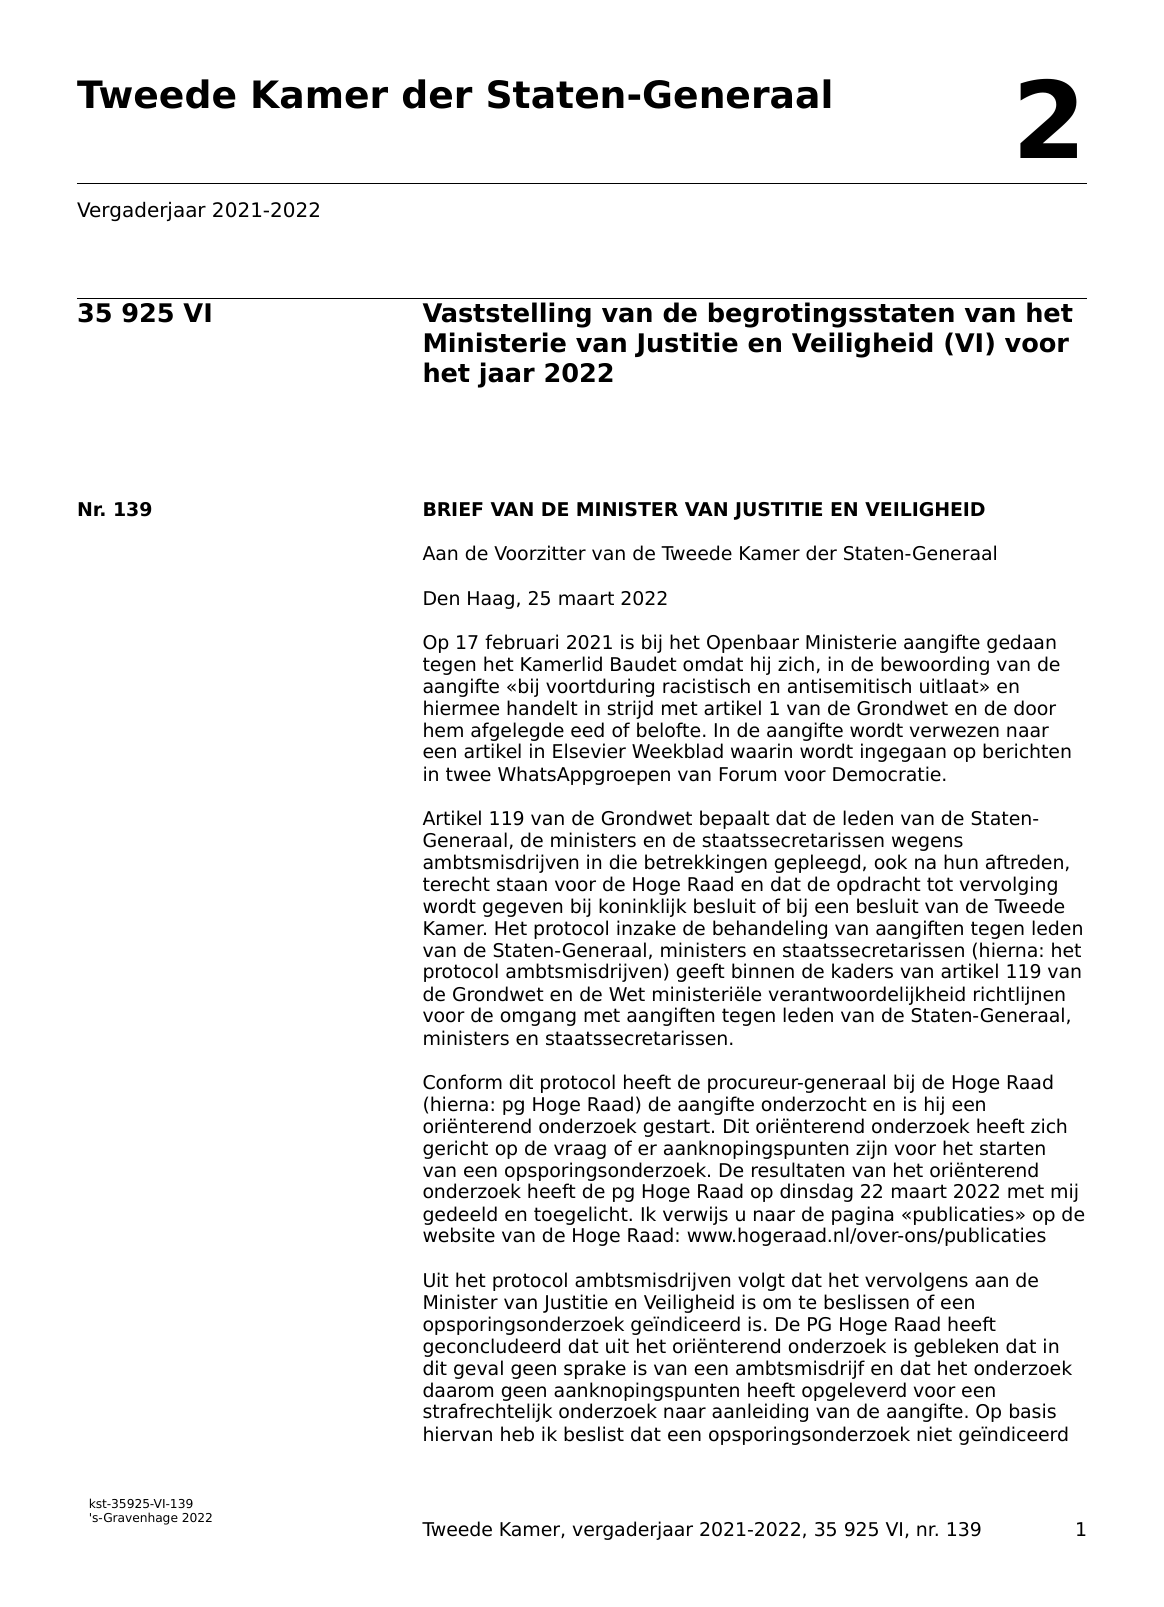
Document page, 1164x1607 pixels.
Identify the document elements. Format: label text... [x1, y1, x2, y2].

subtitle 35 925 VI Vaststelling van de begrotingsstaten van het Ministerie van Justitie en Veiligheid (VI) voor het jaar 2022 [77, 299, 1087, 388]
text Aan de Voorzitter van de Tweede Kamer der Staten-Generaal [422, 543, 1087, 565]
text Conform dit protocol heeft de procureur-generaal bij de Hoge Raad (hierna: pg Hoge Raad) de aangifte onderzocht en is hij een oriënterend onderzoek gestart. Dit oriënterend onderzoek heeft zich gericht op de vraag of er aanknopingspunten zijn voor het starten van een opsporingsonderzoek. De resultaten van het oriënterend onderzoek heeft de pg Hoge Raad op dinsdag 22 maart 2022 met mij gedeeld en toegelicht. Ik verwijs u naar de pagina «publicaties» op de website van de Hoge Raad: www.hogeraad.nl/over-ons/publicaties [422, 1072, 1087, 1247]
text 's-Gravenhage 2022 [88, 1511, 323, 1525]
text Den Haag, 25 maart 2022 [422, 587, 1087, 609]
table_cell Vergaderjaar 2021-2022 [77, 184, 1087, 298]
text kst-35925-VI-139 [88, 1497, 323, 1511]
subtitle Nr. 139 BRIEF VAN DE MINISTER VAN JUSTITIE EN VEILIGHEID [77, 499, 1087, 521]
text Artikel 119 van de Grondwet bepaalt dat de leden van de Staten-Generaal, de ministers en de staatssecretarissen wegens ambtsmisdrijven in die betrekkingen gepleegd, ook na hun aftreden, terecht staan voor de Hoge Raad en dat de opdracht tot vervolging wordt gegeven bij koninklijk besluit of bij een besluit van de Tweede Kamer. Het protocol inzake de behandeling van aangiften tegen leden van de Staten-Generaal, ministers en staatssecretarissen (hierna: het protocol ambtsmisdrijven) geeft binnen de kaders van artikel 119 van de Grondwet en de Wet ministeriële verantwoordelijkheid richtlijnen voor de omgang met aangiften tegen leden van de Staten-Generaal, ministers en staatssecretarissen. [422, 808, 1087, 1049]
text Uit het protocol ambtsmisdrijven volgt dat het vervolgens aan de Minister van Justitie en Veiligheid is om te beslissen of een opsporingsonderzoek geïndiceerd is. De PG Hoge Raad heeft geconcludeerd dat uit het oriënterend onderzoek is gebleken dat in dit geval geen sprake is van een ambtsmisdrijf en dat het onderzoek daarom geen aanknopingspunten heeft opgeleverd voor een strafrechtelijk onderzoek naar aanleiding van de aangifte. Op basis hiervan heb ik beslist dat een opsporingsonderzoek niet geïndiceerd [422, 1269, 1087, 1445]
text Op 17 februari 2021 is bij het Openbaar Ministerie aangifte gedaan tegen het Kamerlid Baudet omdat hij zich, in de bewoording van de aangifte «bij voortduring racistisch en antisemitisch uitlaat» en hiermee handelt in strijd met artikel 1 van de Grondwet en de door hem afgelegde eed of belofte. In de aangifte wordt verwezen naar een artikel in Elsevier Weekblad waarin wordt ingegaan op berichten in twee WhatsAppgroepen van Forum voor Democratie. [422, 632, 1087, 785]
table_header Tweede Kamer der Staten-Generaal [77, 59, 886, 183]
table_header 2 [886, 59, 1087, 183]
